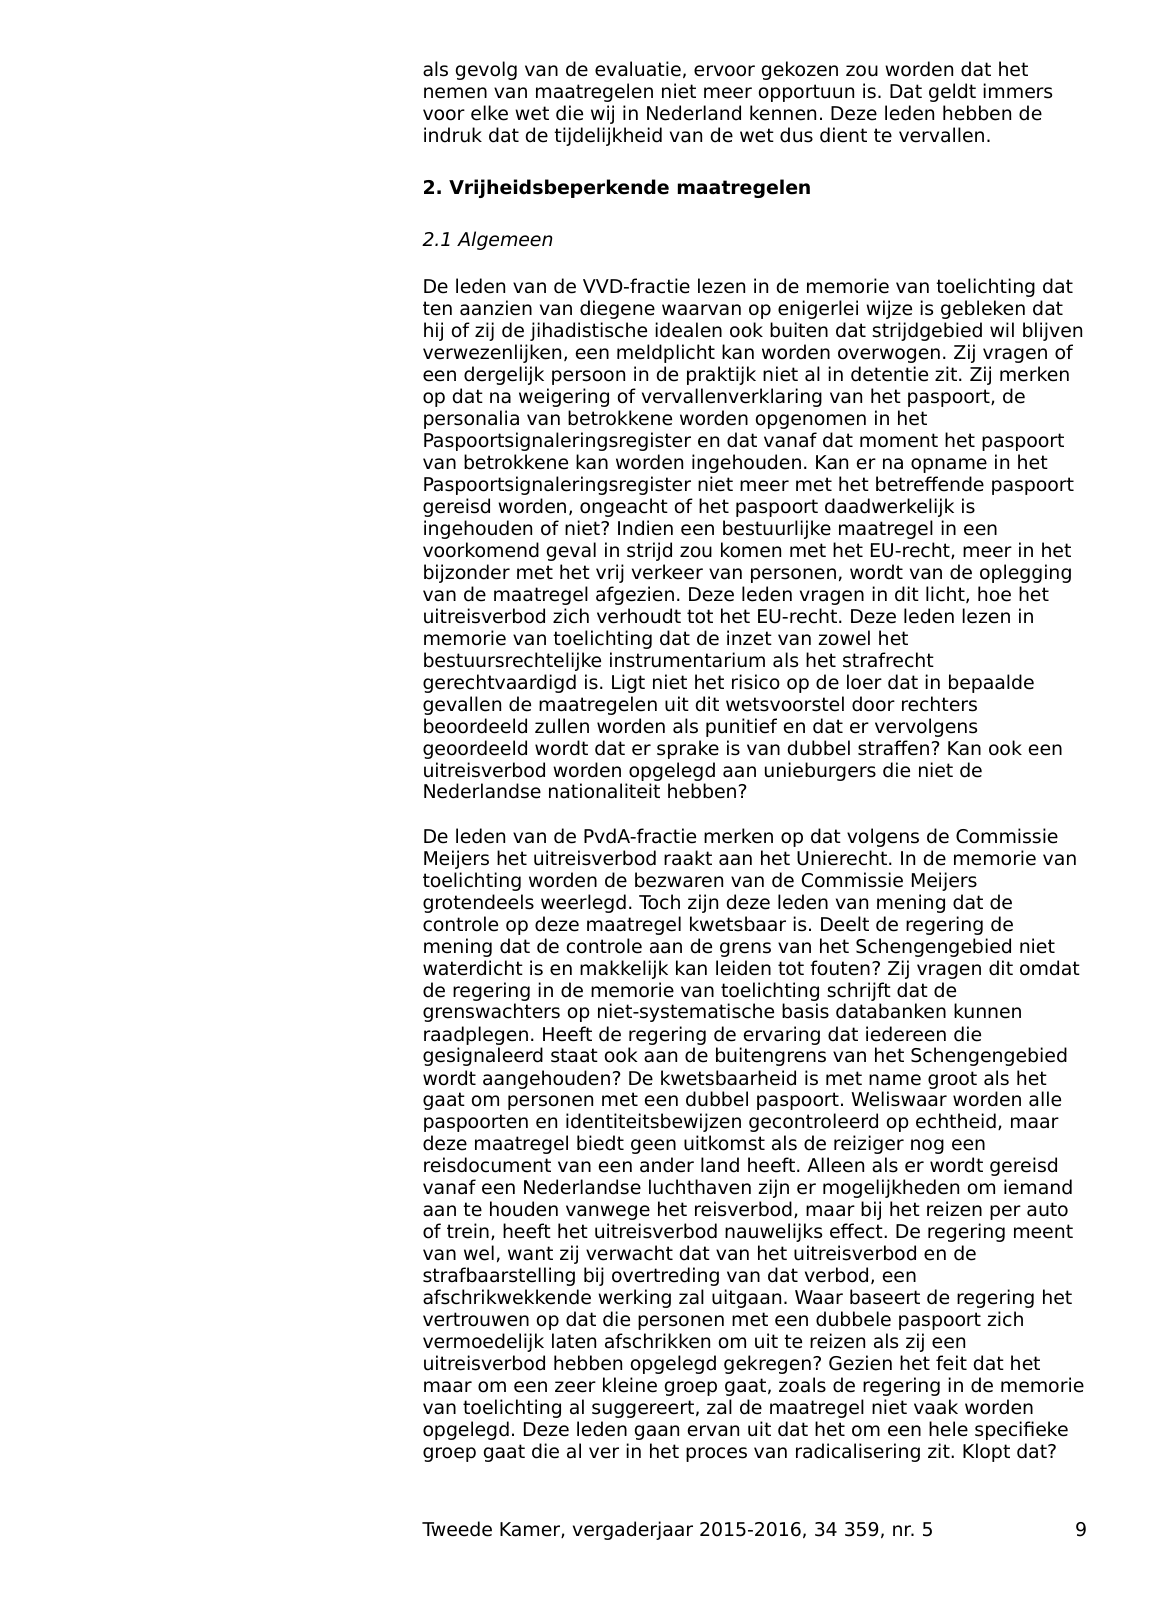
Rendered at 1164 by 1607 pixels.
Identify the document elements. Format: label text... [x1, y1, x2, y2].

subtitle 2.1 Algemeen [422, 229, 1087, 251]
subtitle 2. Vrijheidsbeperkende maatregelen [422, 177, 1087, 199]
text De leden van de VVD-fractie lezen in de memorie van toelichting dat ten aanzien van diegene waarvan op enigerlei wijze is gebleken dat hij of zij de jihadistische idealen ook buiten dat strijdgebied wil blijven verwezenlijken, een meldplicht kan worden overwogen. Zij vragen of een dergelijk persoon in de praktijk niet al in detentie zit. Zij merken op dat na weigering of vervallenverklaring van het paspoort, de personalia van betrokkene worden opgenomen in het Paspoortsignaleringsregister en dat vanaf dat moment het paspoort van betrokkene kan worden ingehouden. Kan er na opname in het Paspoortsignaleringsregister niet meer met het betreffende paspoort gereisd worden, ongeacht of het paspoort daadwerkelijk is ingehouden of niet? Indien een bestuurlijke maatregel in een voorkomend geval in strijd zou komen met het EU-recht, meer in het bijzonder met het vrij verkeer van personen, wordt van de oplegging van de maatregel afgezien. Deze leden vragen in dit licht, hoe het uitreisverbod zich verhoudt tot het EU-recht. Deze leden lezen in memorie van toelichting dat de inzet van zowel het bestuursrechtelijke instrumentarium als het strafrecht gerechtvaardigd is. Ligt niet het risico op de loer dat in bepaalde gevallen de maatregelen uit dit wetsvoorstel door rechters beoordeeld zullen worden als punitief en dat er vervolgens geoordeeld wordt dat er sprake is van dubbel straffen? Kan ook een uitreisverbod worden opgelegd aan unieburgers die niet de Nederlandse nationaliteit hebben? [422, 276, 1087, 803]
text De leden van de PvdA-fractie merken op dat volgens de Commissie Meijers het uitreisverbod raakt aan het Unierecht. In de memorie van toelichting worden de bezwaren van de Commissie Meijers grotendeels weerlegd. Toch zijn deze leden van mening dat de controle op deze maatregel kwetsbaar is. Deelt de regering de mening dat de controle aan de grens van het Schengengebied niet waterdicht is en makkelijk kan leiden tot fouten? Zij vragen dit omdat de regering in de memorie van toelichting schrijft dat de grenswachters op niet-systematische basis databanken kunnen raadplegen. Heeft de regering de ervaring dat iedereen die gesignaleerd staat ook aan de buitengrens van het Schengengebied wordt aangehouden? De kwetsbaarheid is met name groot als het gaat om personen met een dubbel paspoort. Weliswaar worden alle paspoorten en identiteitsbewijzen gecontroleerd op echtheid, maar deze maatregel biedt geen uitkomst als de reiziger nog een reisdocument van een ander land heeft. Alleen als er wordt gereisd vanaf een Nederlandse luchthaven zijn er mogelijkheden om iemand aan te houden vanwege het reisverbod, maar bij het reizen per auto of trein, heeft het uitreisverbod nauwelijks effect. De regering meent van wel, want zij verwacht dat van het uitreisverbod en de strafbaarstelling bij overtreding van dat verbod, een afschrikwekkende werking zal uitgaan. Waar baseert de regering het vertrouwen op dat die personen met een dubbele paspoort zich vermoedelijk laten afschrikken om uit te reizen als zij een uitreisverbod hebben opgelegd gekregen? Gezien het feit dat het maar om een zeer kleine groep gaat, zoals de regering in de memorie van toelichting al suggereert, zal de maatregel niet vaak worden opgelegd. Deze leden gaan ervan uit dat het om een hele specifieke groep gaat die al ver in het proces van radicalisering zit. Klopt dat? [422, 826, 1087, 1463]
text als gevolg van de evaluatie, ervoor gekozen zou worden dat het nemen van maatregelen niet meer opportuun is. Dat geldt immers voor elke wet die wij in Nederland kennen. Deze leden hebben de indruk dat de tijdelijkheid van de wet dus dient te vervallen. [422, 59, 1087, 147]
